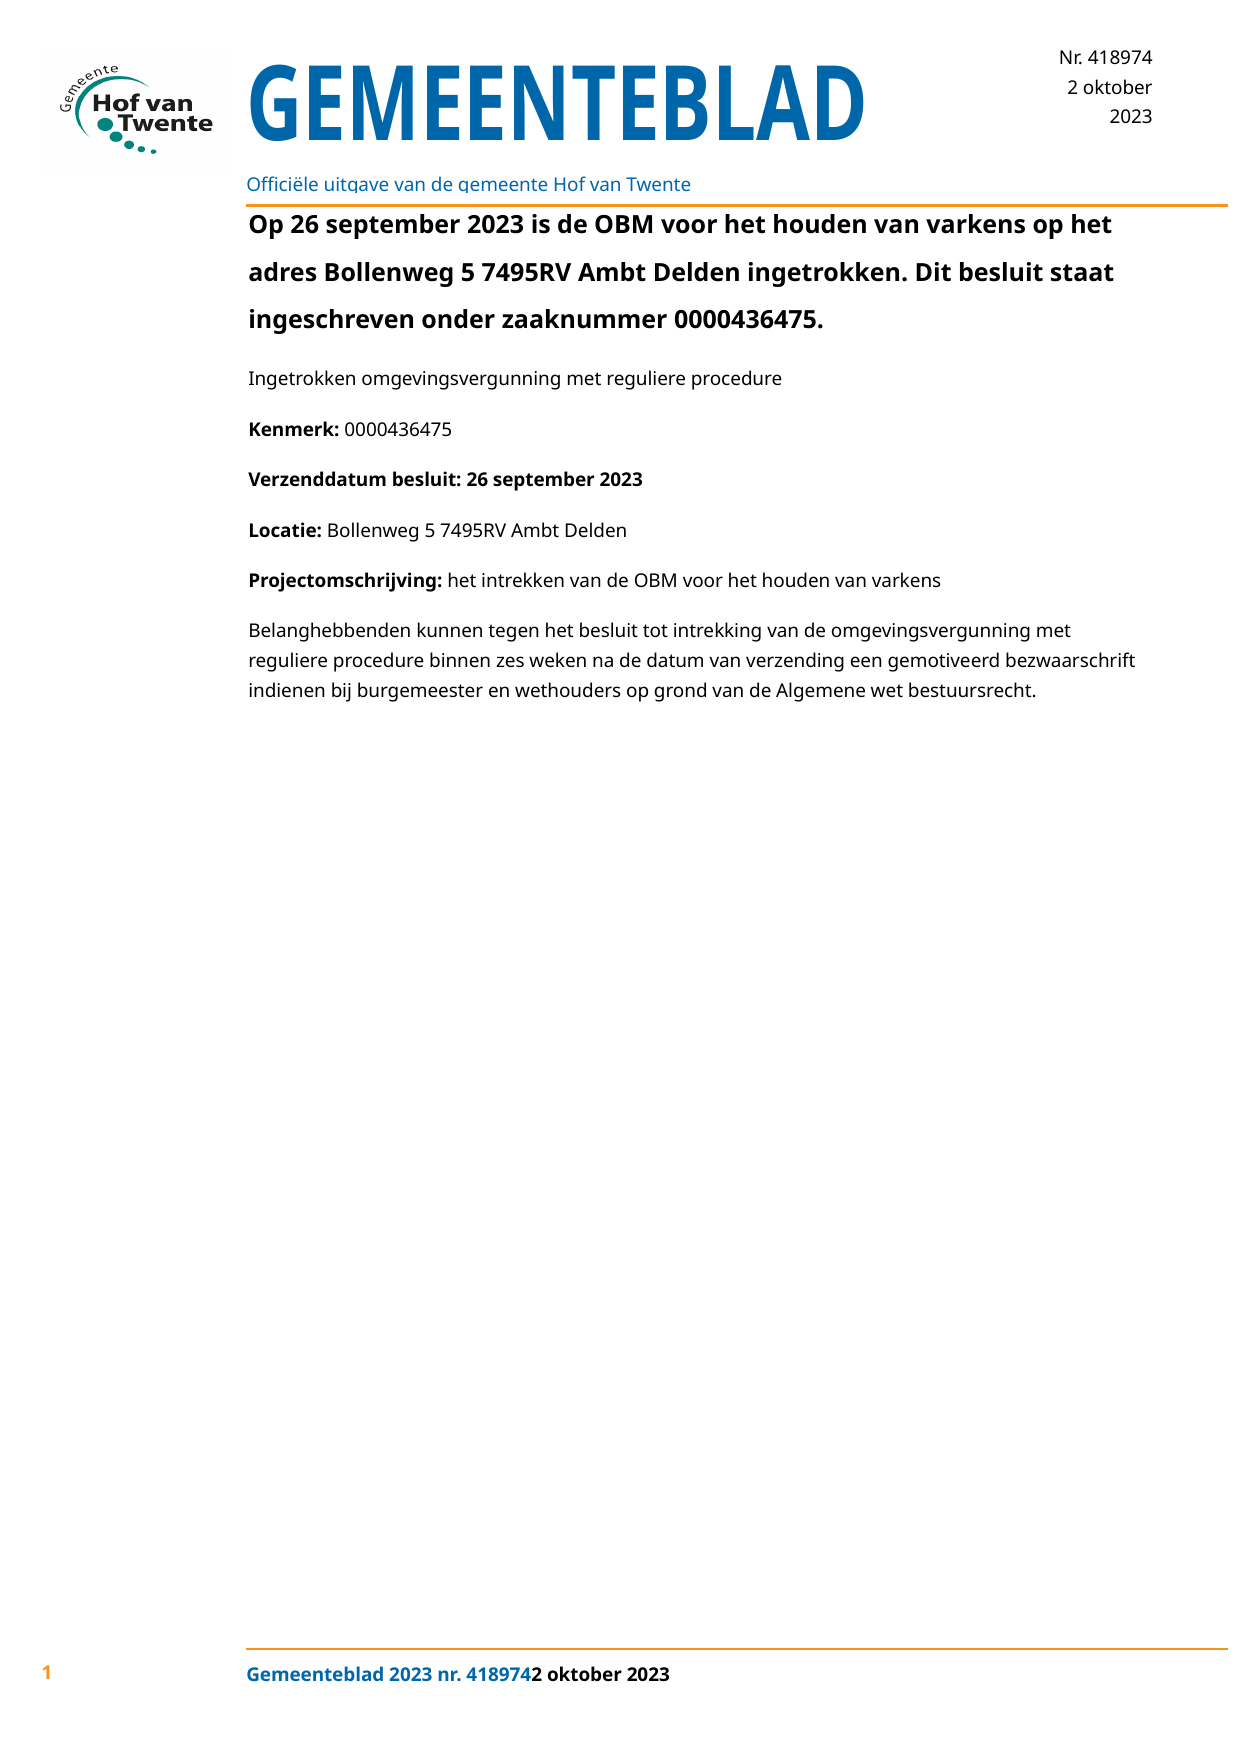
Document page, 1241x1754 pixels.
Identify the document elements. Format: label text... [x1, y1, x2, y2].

text Kenmerk: 0000436475 [248, 416, 1152, 442]
text Belanghebbenden kunnen tegen het besluit tot intrekking van de omgevingsvergunning met reguliere procedure binnen zes weken na de datum van verzending een gemotiveerd bezwaarschrift indienen bij burgemeester en wethouders op grond van de Algemene wet bestuursrecht. [248, 618, 1152, 702]
text Ingetrokken omgevingsvergunning met reguliere procedure [248, 366, 1152, 391]
text Projectomschrijving: het intrekken van de OBM voor het houden van varkens [248, 567, 1152, 593]
text Op 26 september 2023 is de OBM voor het houden van varkens op het adres Bollenweg 5 7495RV Ambt Delden ingetrokken. Dit besluit staat ingeschreven onder zaaknummer 0000436475. [248, 207, 1152, 336]
text Locatie: Bollenweg 5 7495RV Ambt Delden [248, 517, 1152, 542]
picture [41, 47, 231, 172]
text Verzenddatum besluit: 26 september 2023 [248, 466, 1152, 492]
